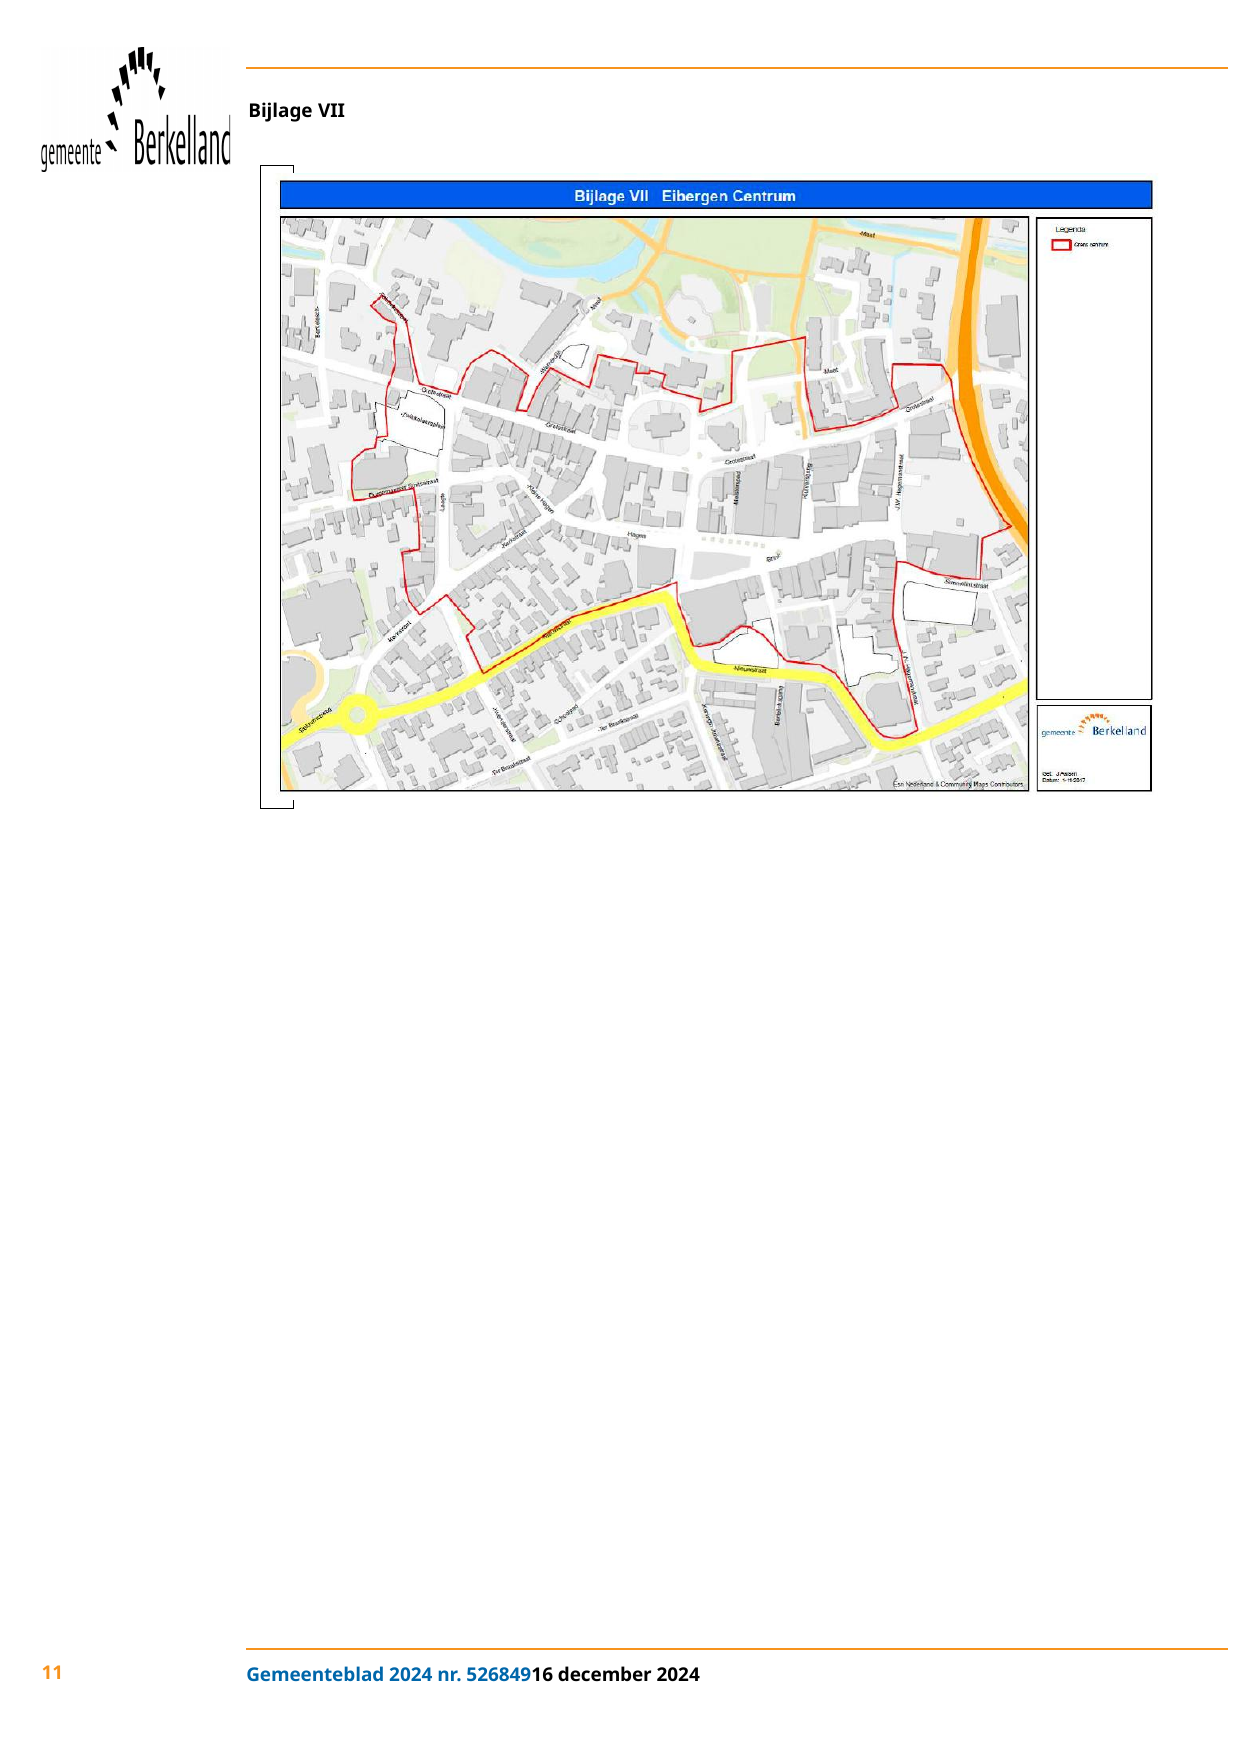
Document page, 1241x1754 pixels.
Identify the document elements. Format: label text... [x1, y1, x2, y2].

picture [41, 47, 231, 172]
picture [268, 173, 1173, 800]
text Bijlage VII [248, 95, 1152, 123]
